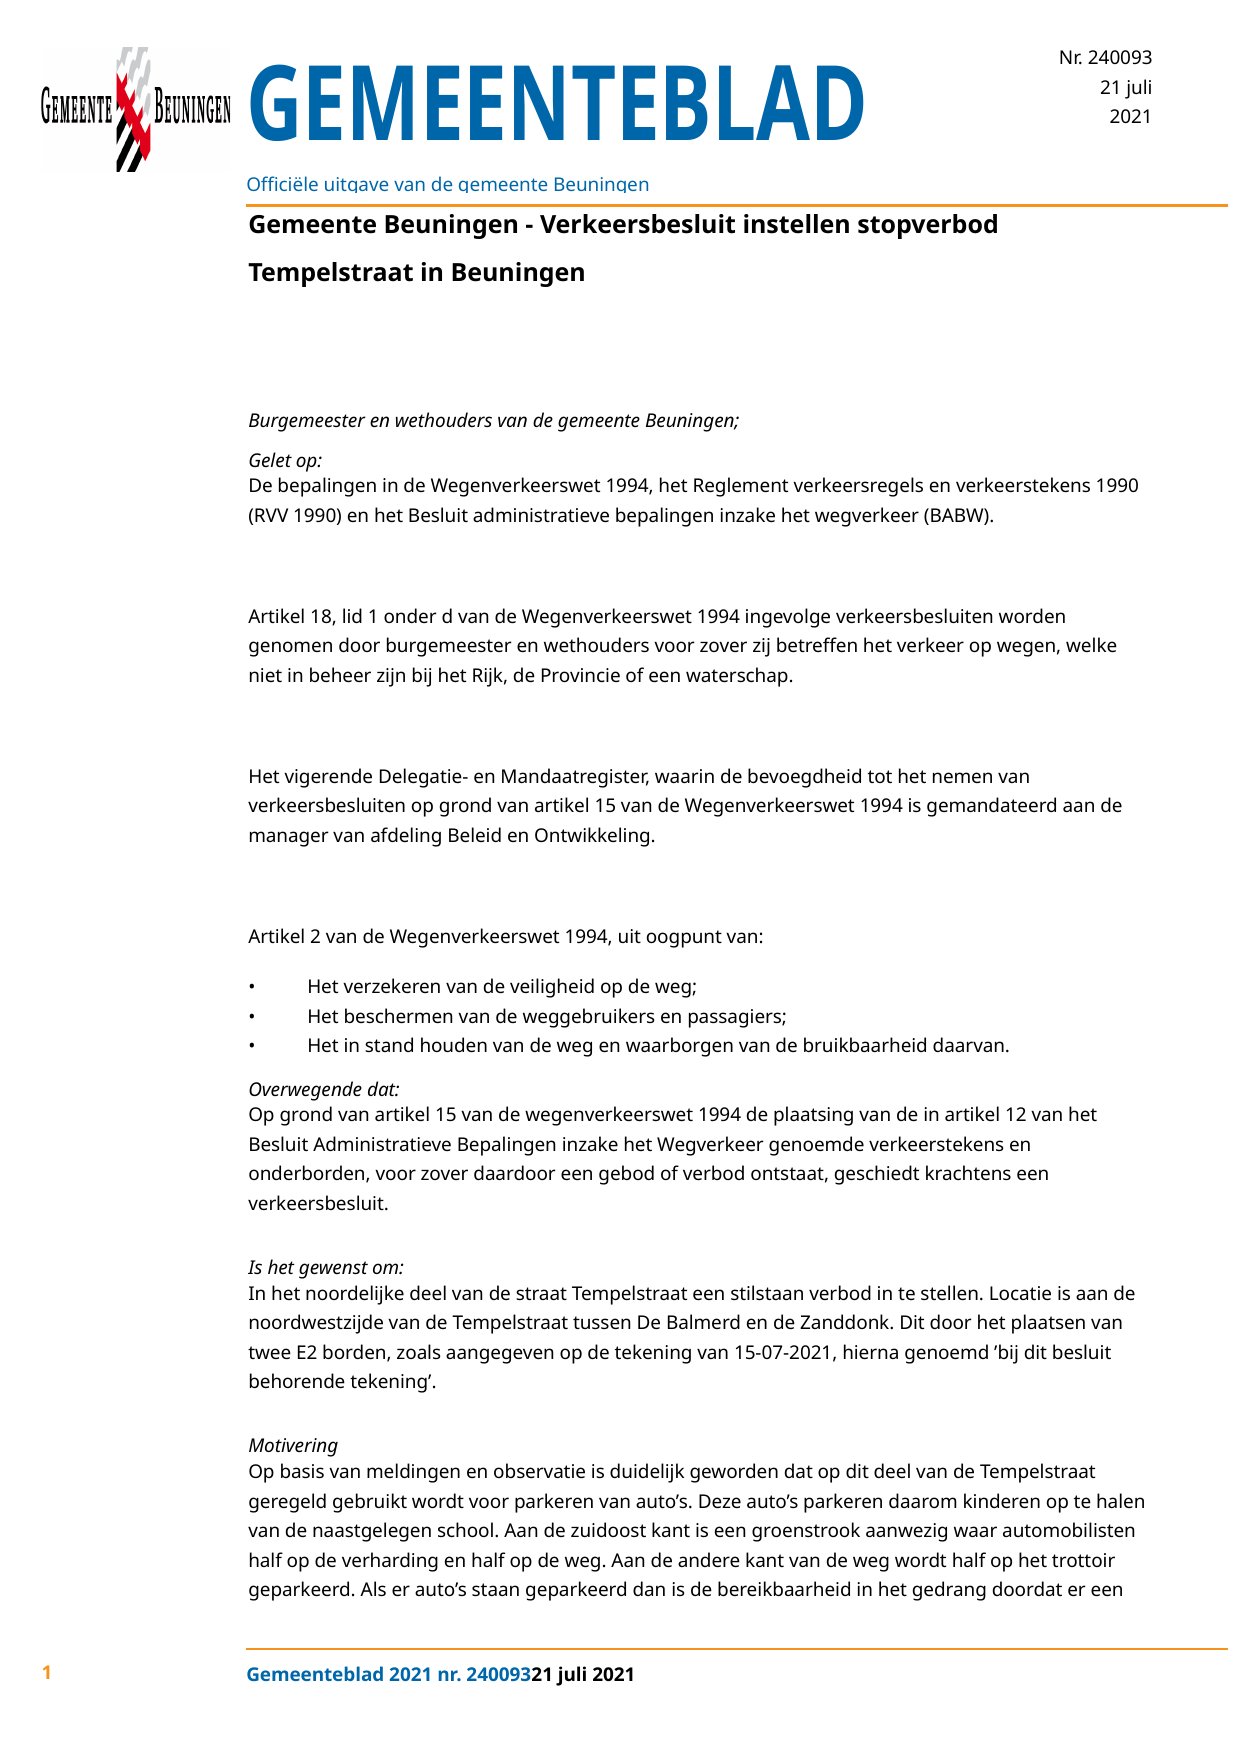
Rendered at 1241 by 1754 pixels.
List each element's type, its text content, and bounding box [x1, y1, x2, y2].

text In het noordelijke deel van de straat Tempelstraat een stilstaan verbod in te stellen. Locatie is aan de noordwestzijde van de Tempelstraat tussen De Balmerd en de Zanddonk. Dit door het plaatsen van twee E2 borden, zoals aangegeven op de tekening van 15-07-2021, hierna genoemd ’bij dit besluit behorende tekening’. [248, 1280, 1152, 1394]
text Artikel 2 van de Wegenverkeerswet 1994, uit oogpunt van: [248, 923, 1152, 949]
picture [41, 47, 231, 172]
text Gelet op: [248, 447, 1152, 473]
list Het beschermen van de weggebruikers en passagiers; [248, 1003, 1152, 1029]
text Is het gewenst om: [248, 1254, 1152, 1280]
text Het vigerende Delegatie- en Mandaatregister, waarin de bevoegdheid tot het nemen van verkeersbesluiten op grond van artikel 15 van de Wegenverkeerswet 1994 is gemandateerd aan de manager van afdeling Beleid en Ontwikkeling. [248, 763, 1152, 848]
text Motivering [248, 1433, 1152, 1458]
list Het in stand houden van de weg en waarborgen van de bruikbaarheid daarvan. [248, 1033, 1152, 1058]
text Overwegende dat: [248, 1076, 1152, 1101]
text Burgemeester en wethouders van de gemeente Beuningen; [248, 408, 1152, 433]
text Op basis van meldingen en observatie is duidelijk geworden dat op dit deel van de Tempelstraat geregeld gebruikt wordt voor parkeren van auto’s. Deze auto’s parkeren daarom kinderen op te halen van de naastgelegen school. Aan de zuidoost kant is een groenstrook aanwezig waar automobilisten half op de verharding en half op de weg. Aan de andere kant van de weg wordt half op het trottoir geparkeerd. Als er auto’s staan geparkeerd dan is de bereikbaarheid in het gedrang doordat er een [248, 1458, 1152, 1602]
text Op grond van artikel 15 van de wegenverkeerswet 1994 de plaatsing van de in artikel 12 van het Besluit Administratieve Bepalingen inzake het Wegverkeer genoemde verkeerstekens en onderborden, voor zover daardoor een gebod of verbod ontstaat, geschiedt krachtens een verkeersbesluit. [248, 1101, 1152, 1216]
text Artikel 18, lid 1 onder d van de Wegenverkeerswet 1994 ingevolge verkeersbesluiten worden genomen door burgemeester en wethouders voor zover zij betreffen het verkeer op wegen, welke niet in beheer zijn bij het Rijk, de Provincie of een waterschap. [248, 603, 1152, 688]
list Het verzekeren van de veiligheid op de weg; [248, 973, 1152, 999]
text Gemeente Beuningen - Verkeersbesluit instellen stopverbod Tempelstraat in Beuningen [248, 207, 1152, 288]
text De bepalingen in de Wegenverkeerswet 1994, het Reglement verkeersregels en verkeerstekens 1990 (RVV 1990) en het Besluit administratieve bepalingen inzake het wegverkeer (BABW). [248, 473, 1152, 528]
